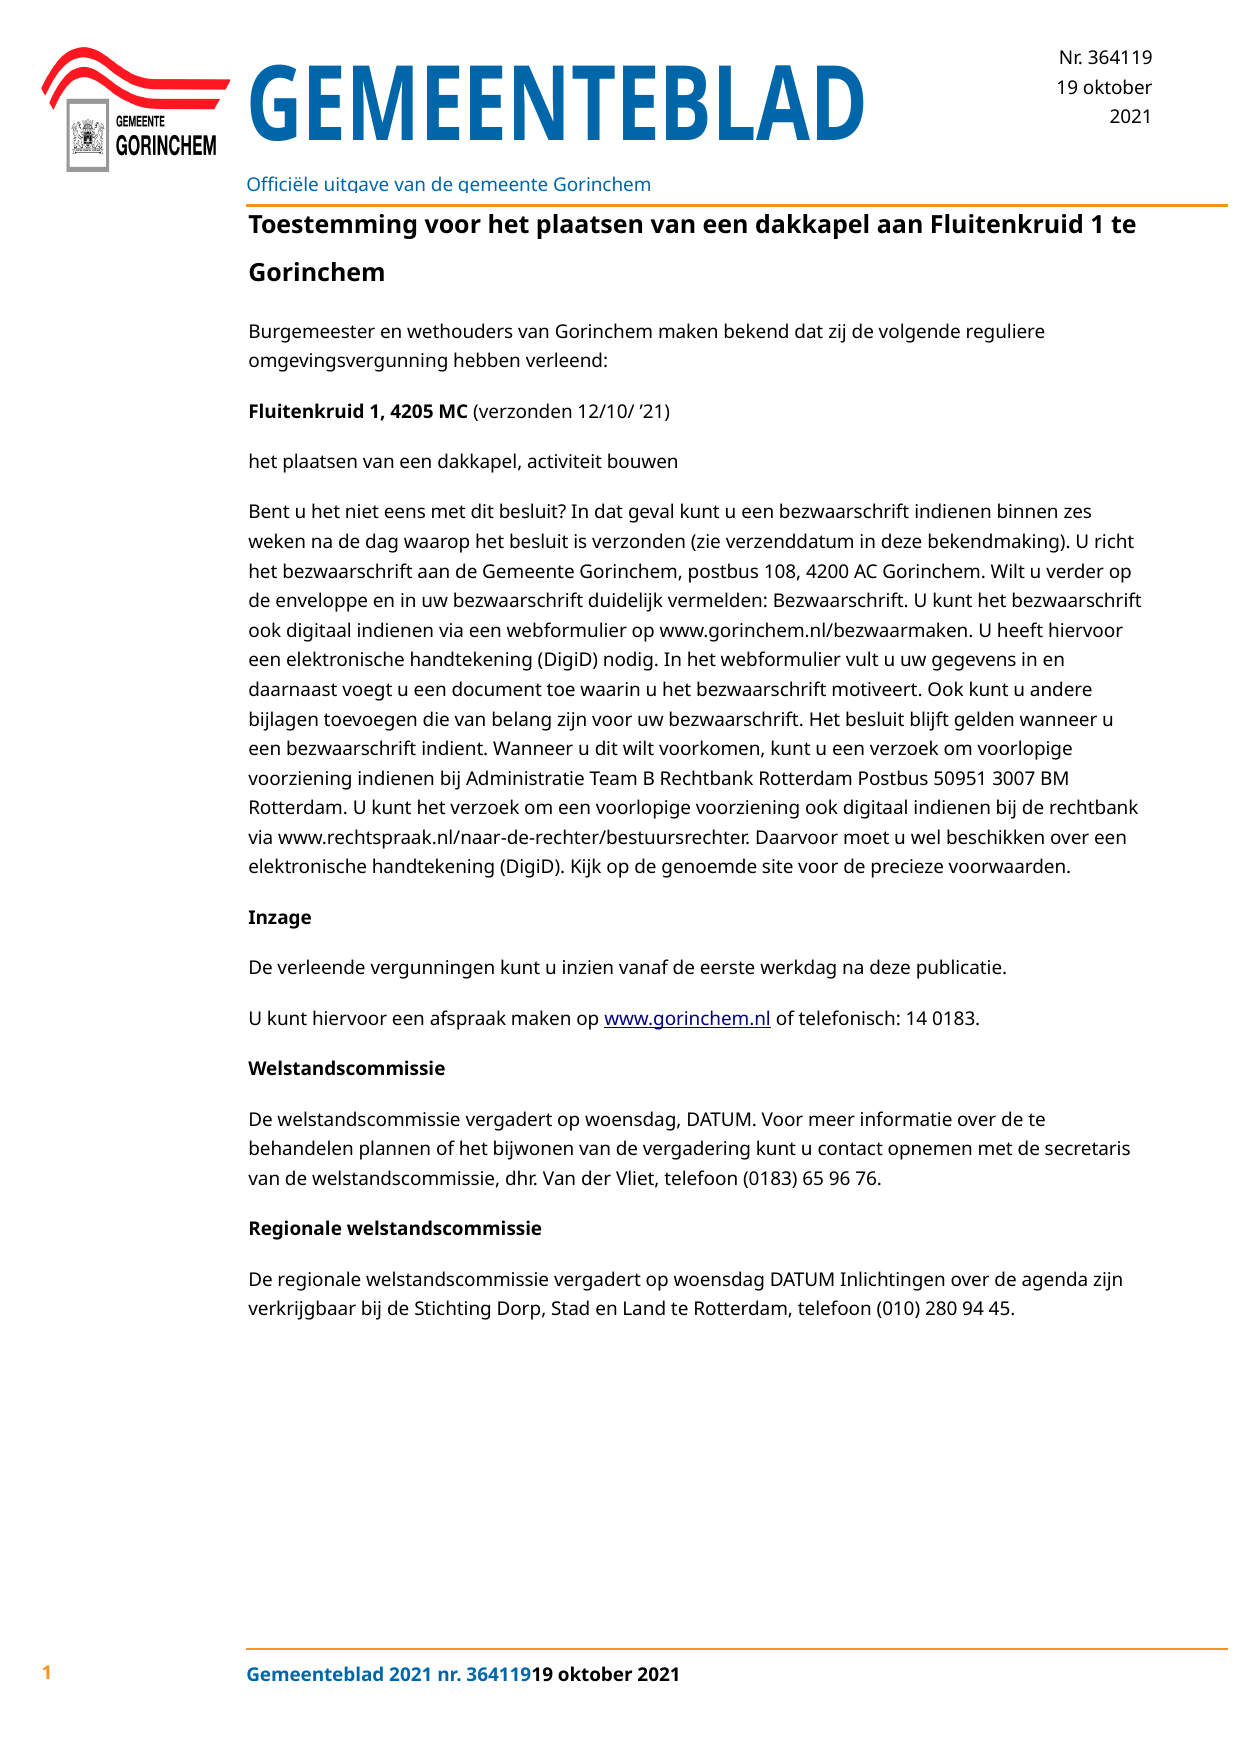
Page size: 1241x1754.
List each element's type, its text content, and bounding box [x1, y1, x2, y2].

text De verleende vergunningen kunt u inzien vanaf de eerste werkdag na deze publicatie. [248, 954, 1152, 980]
text Bent u het niet eens met dit besluit? In dat geval kunt u een bezwaarschrift indienen binnen zes weken na de dag waarop het besluit is verzonden (zie verzenddatum in deze bekendmaking). U richt het bezwaarschrift aan de Gemeente Gorinchem, postbus 108, 4200 AC Gorinchem. Wilt u verder op de enveloppe en in uw bezwaarschrift duidelijk vermelden: Bezwaarschrift. U kunt het bezwaarschrift ook digitaal indienen via een webformulier op www.gorinchem.nl/bezwaarmaken. U heeft hiervoor een elektronische handtekening (DigiD) nodig. In het webformulier vult u uw gegevens in en daarnaast voegt u een document toe waarin u het bezwaarschrift motiveert. Ook kunt u andere bijlagen toevoegen die van belang zijn voor uw bezwaarschrift. Het besluit blijft gelden wanneer u een bezwaarschrift indient. Wanneer u dit wilt voorkomen, kunt u een verzoek om voorlopige voorziening indienen bij Administratie Team B Rechtbank Rotterdam Postbus 50951 3007 BM Rotterdam. U kunt het verzoek om een voorlopige voorziening ook digitaal indienen bij de rechtbank via www.rechtspraak.nl/naar-de-rechter/bestuursrechter. Daarvoor moet u wel beschikken over een elektronische handtekening (DigiD). Kijk op de genoemde site voor de precieze voorwaarden. [248, 499, 1152, 879]
text het plaatsen van een dakkapel, activiteit bouwen [248, 448, 1152, 474]
text De welstandscommissie vergadert op woensdag, DATUM. Voor meer informatie over de te behandelen plannen of het bijwonen van de vergadering kunt u contact opnemen met de secretaris van de welstandscommissie, dhr. Van der Vliet, telefoon (0183) 65 96 76. [248, 1106, 1152, 1191]
text Regionale welstandscommissie [248, 1215, 1152, 1241]
text Welstandscommissie [248, 1055, 1152, 1081]
text Inzage [248, 904, 1152, 930]
picture [41, 47, 231, 172]
text Burgemeester en wethouders van Gorinchem maken bekend dat zij de volgende reguliere omgevingsvergunning hebben verleend: [248, 318, 1152, 373]
text De regionale welstandscommissie vergadert op woensdag DATUM Inlichtingen over de agenda zijn verkrijgbaar bij de Stichting Dorp, Stad en Land te Rotterdam, telefoon (010) 280 94 45. [248, 1266, 1152, 1321]
text U kunt hiervoor een afspraak maken op www.gorinchem.nl of telefonisch: 14 0183. [248, 1005, 1152, 1031]
text Toestemming voor het plaatsen van een dakkapel aan Fluitenkruid 1 te Gorinchem [248, 207, 1152, 288]
text Fluitenkruid 1, 4205 MC (verzonden 12/10/ ’21) [248, 398, 1152, 424]
